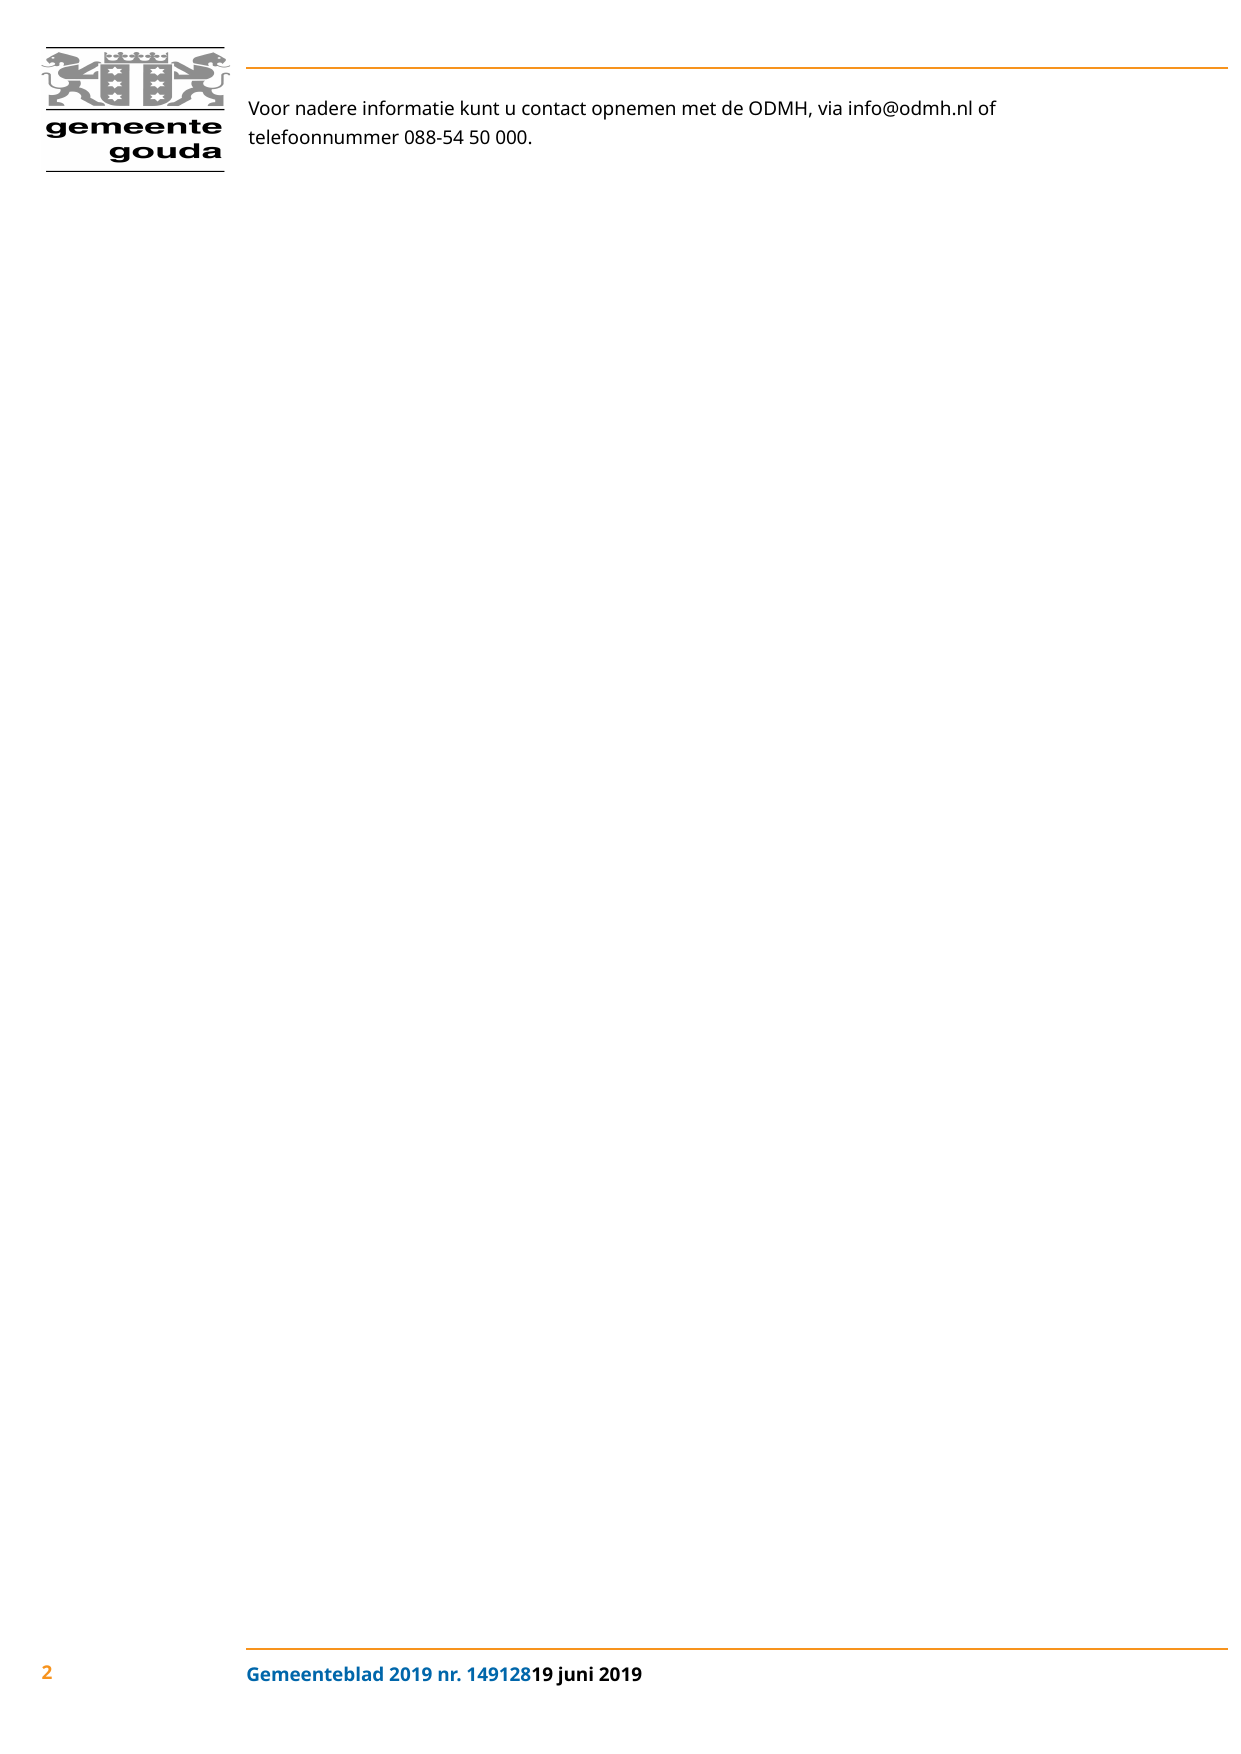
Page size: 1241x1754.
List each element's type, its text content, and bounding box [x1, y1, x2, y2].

picture [41, 47, 231, 172]
text Voor nadere informatie kunt u contact opnemen met de ODMH, via info@odmh.nl of telefoonnummer 088-54 50 000. [248, 95, 1152, 150]
